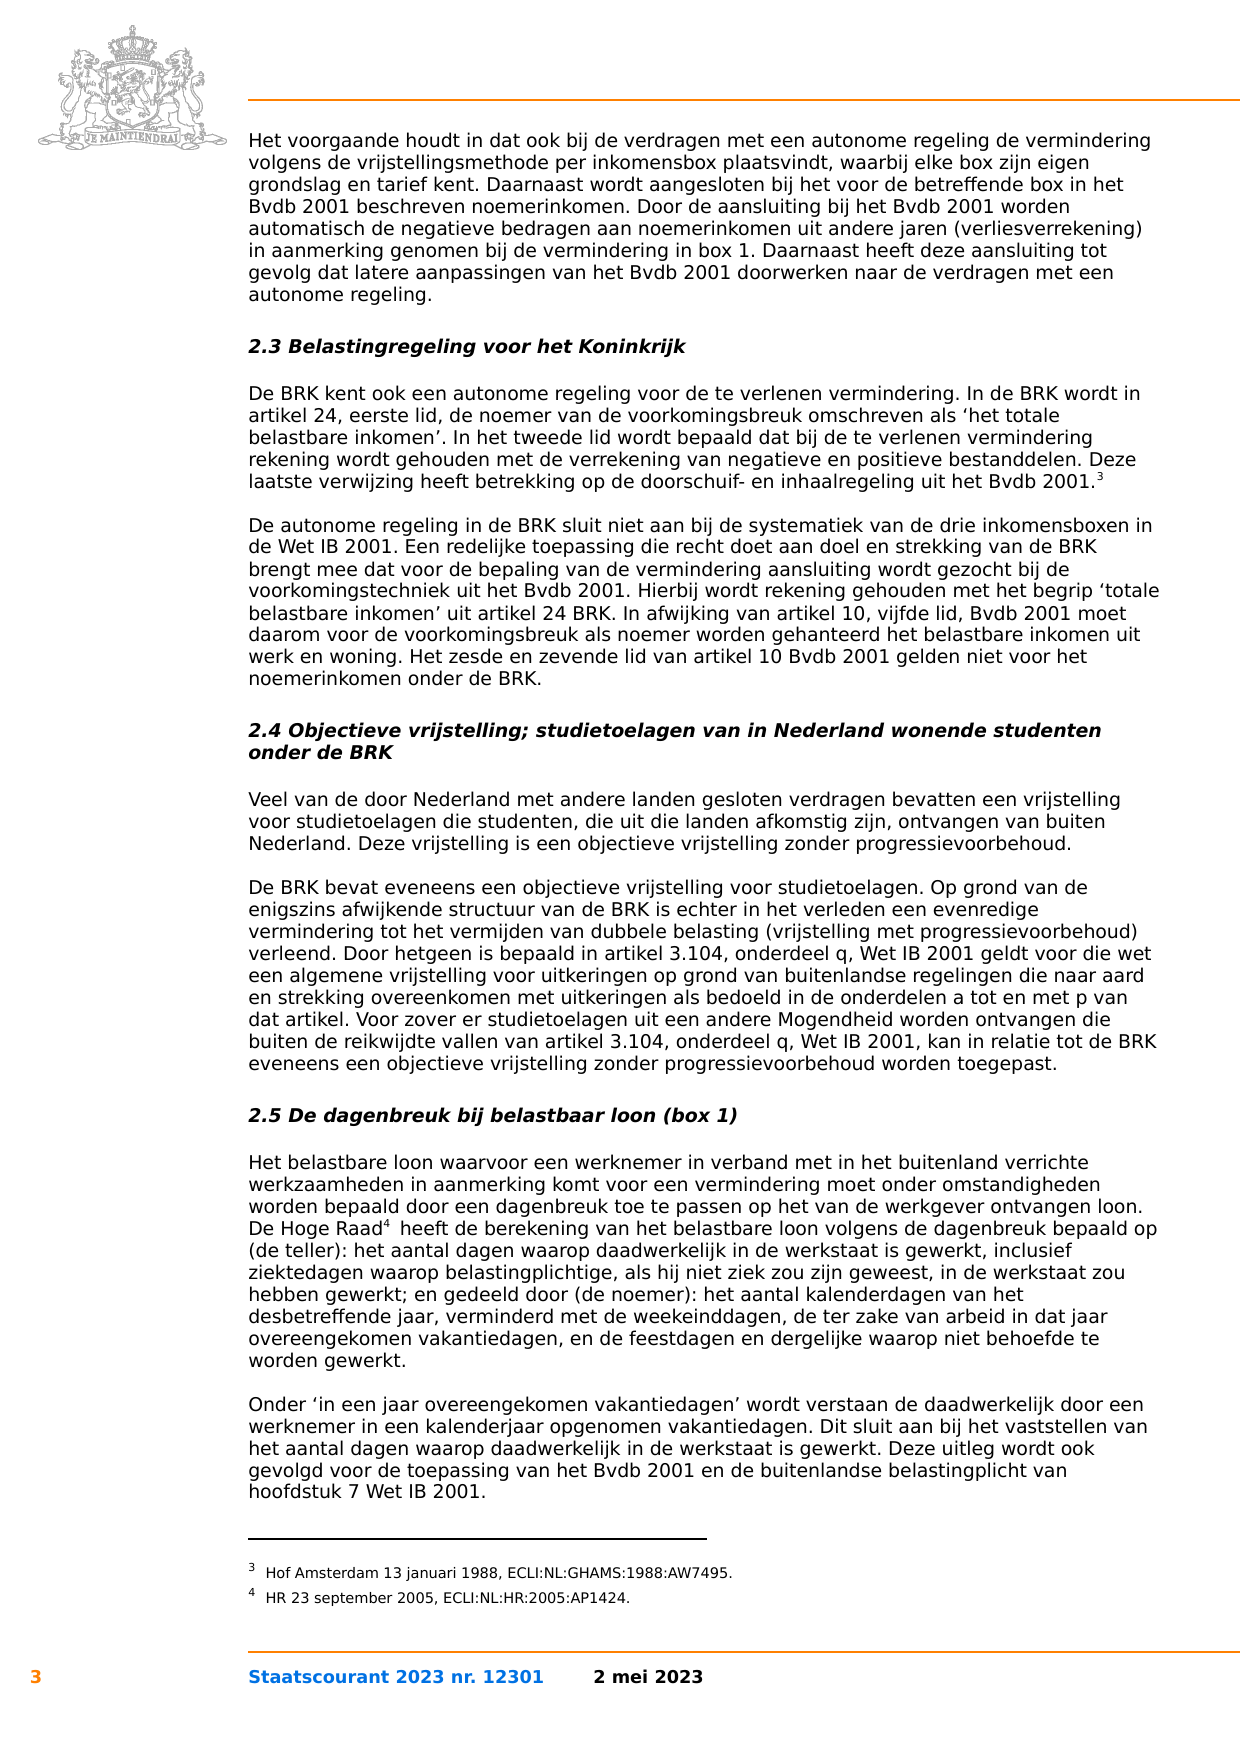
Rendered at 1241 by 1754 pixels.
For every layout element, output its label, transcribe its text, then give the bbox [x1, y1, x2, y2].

text De BRK kent ook een autonome regeling voor de te verlenen vermindering. In de BRK wordt in artikel 24, eerste lid, de noemer van de voorkomingsbreuk omschreven als ‘het totale belastbare inkomen’. In het tweede lid wordt bepaald dat bij de te verlenen vermindering rekening wordt gehouden met de verrekening van negatieve en positieve bestanddelen. Deze laatste verwijzing heeft betrekking op de doorschuif- en inhaalregeling uit het Bvdb 2001. [248, 383, 1163, 493]
text Het belastbare loon waarvoor een werknemer in verband met in het buitenland verrichte werkzaamheden in aanmerking komt voor een vermindering moet onder omstandigheden worden bepaald door een dagenbreuk toe te passen op het van de werkgever ontvangen loon. De Hoge Raad heeft de berekening van het belastbare loon volgens de dagenbreuk bepaald op (de teller): het aantal dagen waarop daadwerkelijk in de werkstaat is gewerkt, inclusief ziektedagen waarop belastingplichtige, als hij niet ziek zou zijn geweest, in de werkstaat zou hebben gewerkt; en gedeeld door (de noemer): het aantal kalenderdagen van het desbetreffende jaar, verminderd met de weekeinddagen, de ter zake van arbeid in dat jaar overeengekomen vakantiedagen, en de feestdagen en dergelijke waarop niet behoefde te worden gewerkt. [248, 1152, 1163, 1372]
picture [38, 25, 227, 150]
text Veel van de door Nederland met andere landen gesloten verdragen bevatten een vrijstelling voor studietoelagen die studenten, die uit die landen afkomstig zijn, ontvangen van buiten Nederland. Deze vrijstelling is een objectieve vrijstelling zonder progressievoorbehoud. [248, 789, 1163, 855]
text De BRK bevat eveneens een objectieve vrijstelling voor studietoelagen. Op grond van de enigszins afwijkende structuur van de BRK is echter in het verleden een evenredige vermindering tot het vermijden van dubbele belasting (vrijstelling met progressievoorbehoud) verleend. Door hetgeen is bepaald in artikel 3.104, onderdeel q, Wet IB 2001 geldt voor die wet een algemene vrijstelling voor uitkeringen op grond van buitenlandse regelingen die naar aard en strekking overeenkomen met uitkeringen als bedoeld in de onderdelen a tot en met p van dat artikel. Voor zover er studietoelagen uit een andere Mogendheid worden ontvangen die buiten de reikwijdte vallen van artikel 3.104, onderdeel q, Wet IB 2001, kan in relatie tot de BRK eveneens een objectieve vrijstelling zonder progressievoorbehoud worden toegepast. [248, 877, 1163, 1075]
subtitle 2.5 De dagenbreuk bij belastbaar loon (box 1) [248, 1105, 1163, 1127]
subtitle 2.4 Objectieve vrijstelling; studietoelagen van in Nederland wonende studenten onder de BRK [248, 720, 1163, 764]
text Hof Amsterdam 13 januari 1988, ECLI:NL:GHAMS:1988:AW7495. [248, 1561, 1163, 1583]
text HR 23 september 2005, ECLI:NL:HR:2005:AP1424. [248, 1586, 1163, 1608]
text Het voorgaande houdt in dat ook bij de verdragen met een autonome regeling de vermindering volgens de vrijstellingsmethode per inkomensbox plaatsvindt, waarbij elke box zijn eigen grondslag en tarief kent. Daarnaast wordt aangesloten bij het voor de betreffende box in het Bvdb 2001 beschreven noemerinkomen. Door de aansluiting bij het Bvdb 2001 worden automatisch de negatieve bedragen aan noemerinkomen uit andere jaren (verliesverrekening) in aanmerking genomen bij de vermindering in box 1. Daarnaast heeft deze aansluiting tot gevolg dat latere aanpassingen van het Bvdb 2001 doorwerken naar de verdragen met een autonome regeling. [248, 130, 1163, 306]
subtitle 2.3 Belastingregeling voor het Koninkrijk [248, 336, 1163, 358]
text De autonome regeling in de BRK sluit niet aan bij de systematiek van de drie inkomensboxen in de Wet IB 2001. Een redelijke toepassing die recht doet aan doel en strekking van de BRK brengt mee dat voor de bepaling van de vermindering aansluiting wordt gezocht bij de voorkomingstechniek uit het Bvdb 2001. Hierbij wordt rekening gehouden met het begrip ‘totale belastbare inkomen’ uit artikel 24 BRK. In afwijking van artikel 10, vijfde lid, Bvdb 2001 moet daarom voor de voorkomingsbreuk als noemer worden gehanteerd het belastbare inkomen uit werk en woning. Het zesde en zevende lid van artikel 10 Bvdb 2001 gelden niet voor het noemerinkomen onder de BRK. [248, 514, 1163, 690]
text Onder ‘in een jaar overeengekomen vakantiedagen’ wordt verstaan de daadwerkelijk door een werknemer in een kalenderjaar opgenomen vakantiedagen. Dit sluit aan bij het vaststellen van het aantal dagen waarop daadwerkelijk in de werkstaat is gewerkt. Deze uitleg wordt ook gevolgd voor de toepassing van het Bvdb 2001 en de buitenlandse belastingplicht van hoofdstuk 7 Wet IB 2001. [248, 1393, 1163, 1503]
